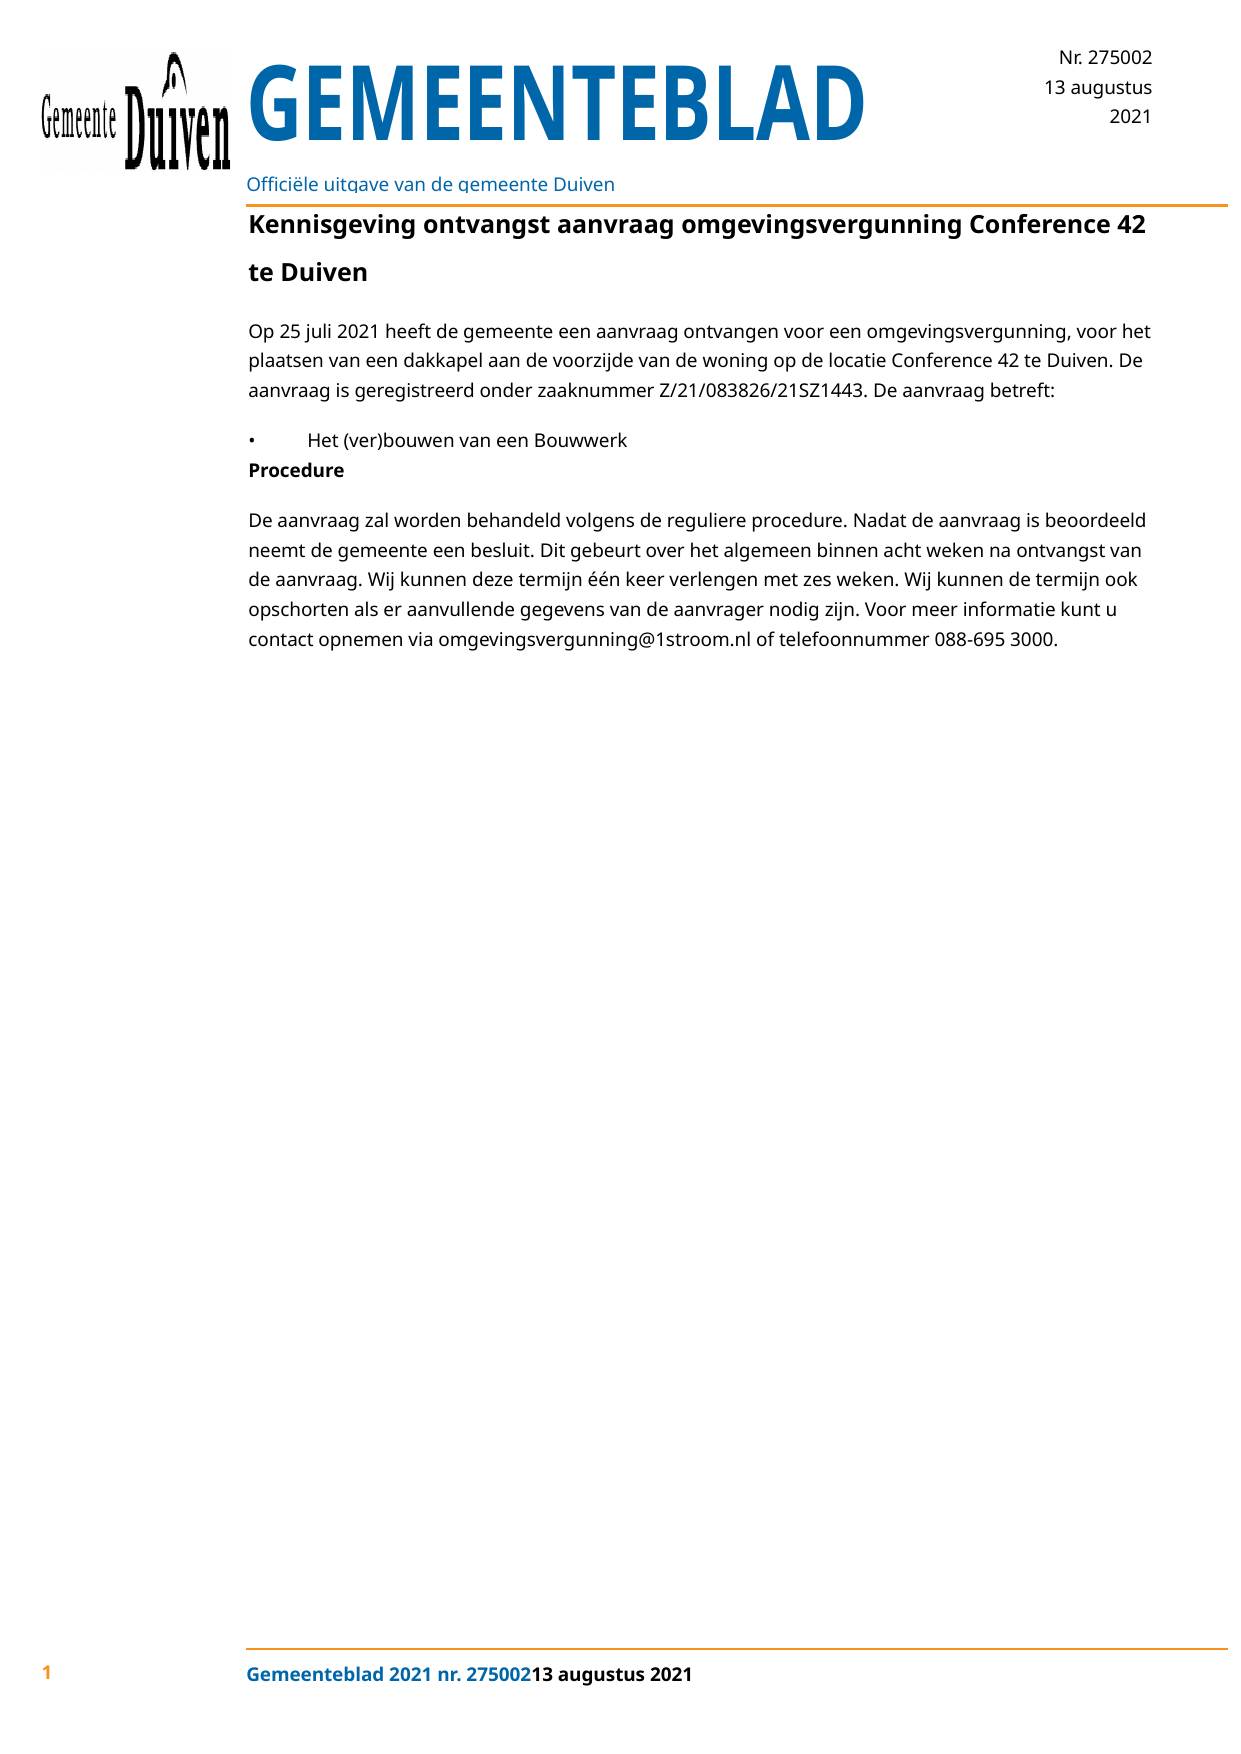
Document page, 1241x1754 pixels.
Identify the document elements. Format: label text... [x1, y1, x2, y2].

text Kennisgeving ontvangst aanvraag omgevingsvergunning Conference 42 te Duiven [248, 207, 1152, 288]
text Op 25 juli 2021 heeft de gemeente een aanvraag ontvangen voor een omgevingsvergunning, voor het plaatsen van een dakkapel aan de voorzijde van de woning op de locatie Conference 42 te Duiven. De aanvraag is geregistreerd onder zaaknummer Z/21/083826/21SZ1443. De aanvraag betreft: [248, 318, 1152, 403]
text Procedure [248, 457, 1152, 483]
list Het (ver)bouwen van een Bouwwerk [248, 427, 1152, 453]
picture [41, 47, 231, 172]
text De aanvraag zal worden behandeld volgens de reguliere procedure. Nadat de aanvraag is beoordeeld neemt de gemeente een besluit. Dit gebeurt over het algemeen binnen acht weken na ontvangst van de aanvraag. Wij kunnen deze termijn één keer verlengen met zes weken. Wij kunnen de termijn ook opschorten als er aanvullende gegevens van de aanvrager nodig zijn. Voor meer informatie kunt u contact opnemen via omgevingsvergunning@1stroom.nl of telefoonnummer 088-695 3000. [248, 507, 1152, 652]
